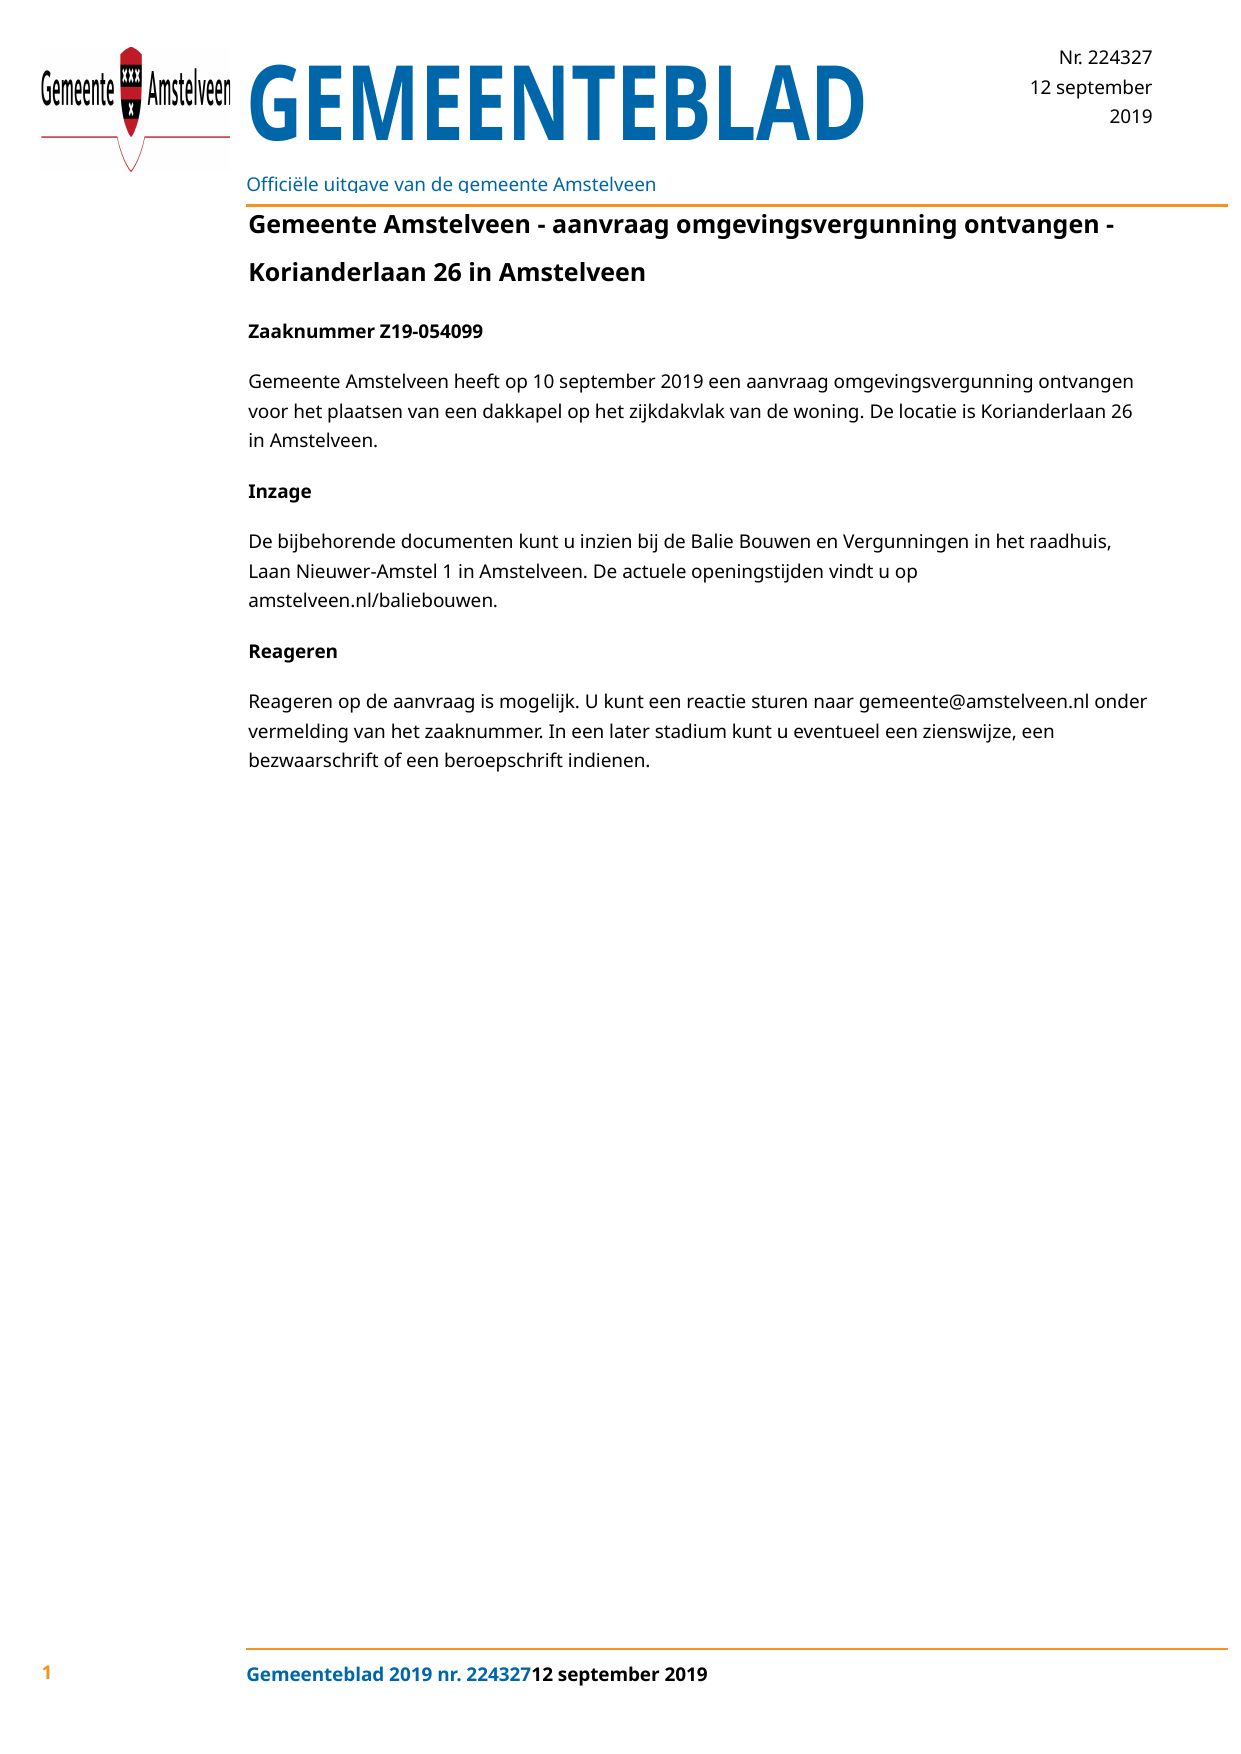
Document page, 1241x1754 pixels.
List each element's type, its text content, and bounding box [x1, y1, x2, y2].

text Inzage [248, 478, 1152, 504]
text De bijbehorende documenten kunt u inzien bij de Balie Bouwen en Vergunningen in het raadhuis, Laan Nieuwer-Amstel 1 in Amstelveen. De actuele openingstijden vindt u op amstelveen.nl/baliebouwen. [248, 528, 1152, 613]
text Reageren [248, 638, 1152, 664]
picture [41, 47, 231, 172]
text Zaaknummer Z19-054099 [248, 318, 1152, 344]
text Gemeente Amstelveen - aanvraag omgevingsvergunning ontvangen - Korianderlaan 26 in Amstelveen [248, 207, 1152, 288]
text Reageren op de aanvraag is mogelijk. U kunt een reactie sturen naar gemeente@amstelveen.nl onder vermelding van het zaaknummer. In een later stadium kunt u eventueel een zienswijze, een bezwaarschrift of een beroepschrift indienen. [248, 688, 1152, 773]
text Gemeente Amstelveen heeft op 10 september 2019 een aanvraag omgevingsvergunning ontvangen voor het plaatsen van een dakkapel op het zijkdakvlak van de woning. De locatie is Korianderlaan 26 in Amstelveen. [248, 368, 1152, 453]
